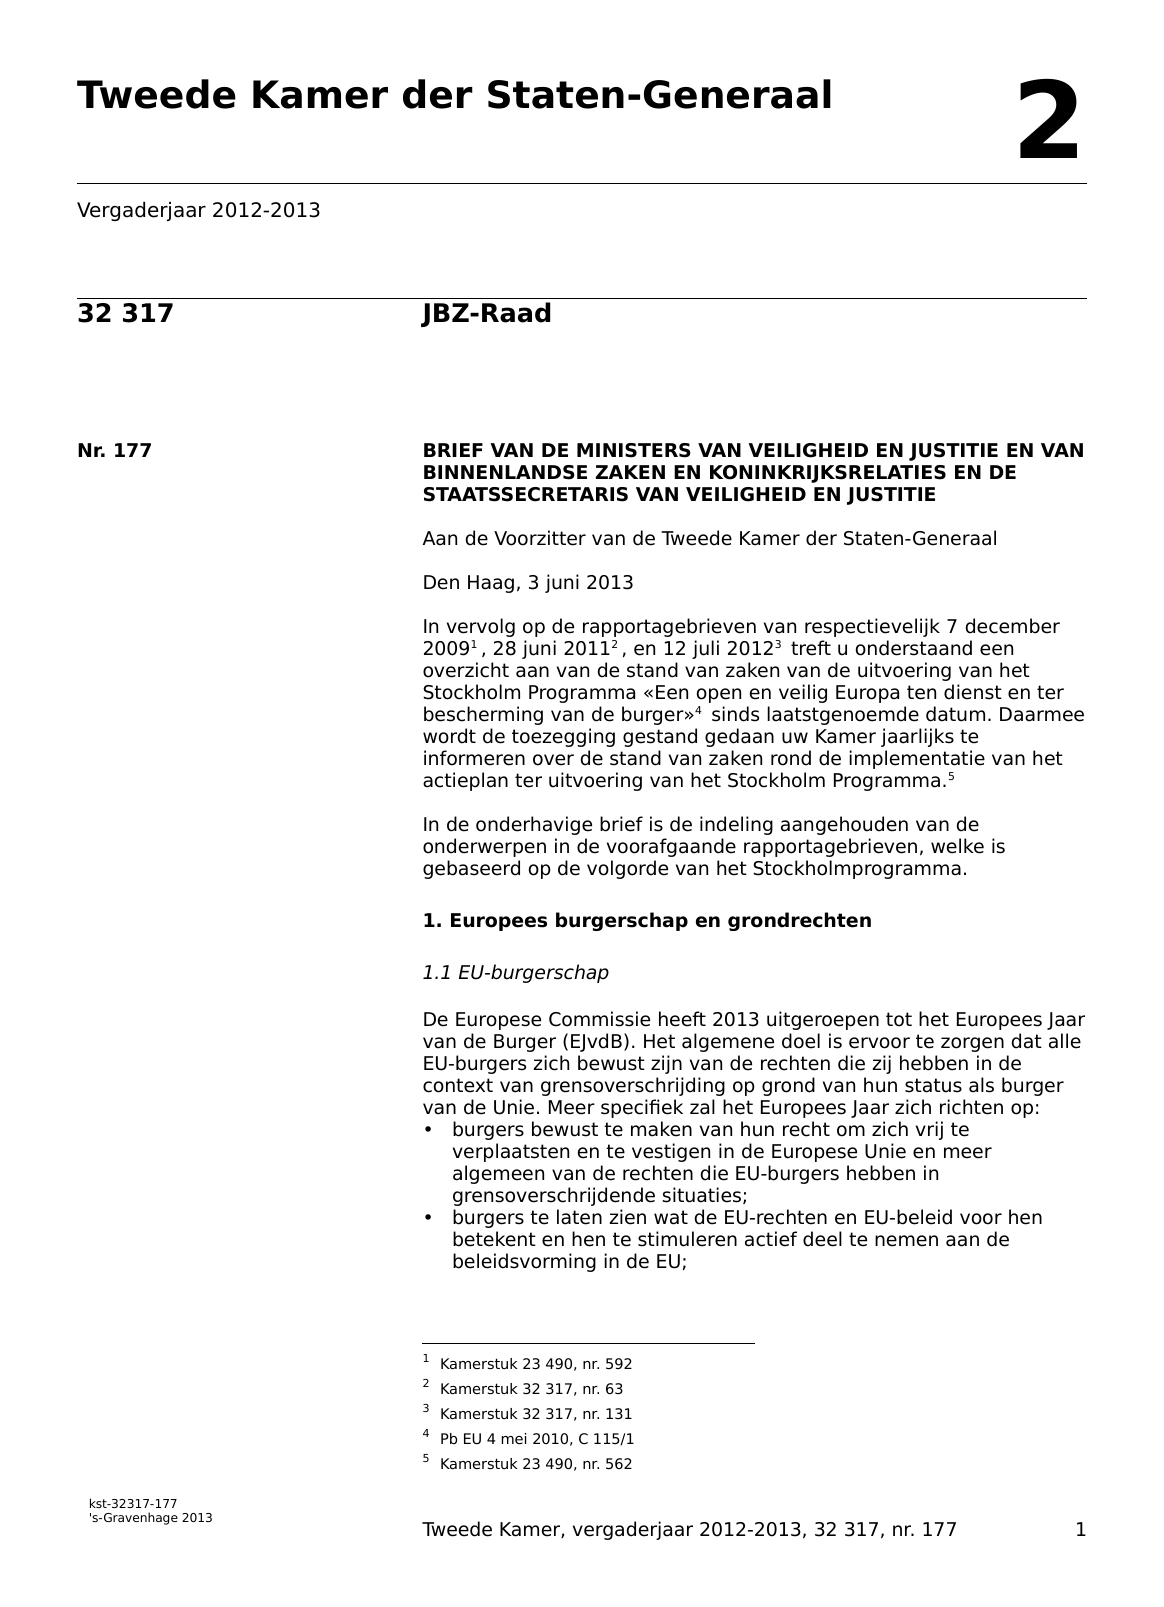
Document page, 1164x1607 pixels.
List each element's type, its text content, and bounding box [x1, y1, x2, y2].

text • burgers bewust te maken van hun recht om zich vrij te verplaatsten en te vestigen in de Europese Unie en meer algemeen van de rechten die EU-burgers hebben in grensoverschrijdende situaties; [422, 1119, 1087, 1207]
subtitle Nr. 177 BRIEF VAN DE MINISTERS VAN VEILIGHEID EN JUSTITIE EN VAN BINNENLANDSE ZAKEN EN KONINKRIJKSRELATIES EN DE STAATSSECRETARIS VAN VEILIGHEID EN JUSTITIE [77, 440, 1087, 506]
text Aan de Voorzitter van de Tweede Kamer der Staten-Generaal [422, 528, 1087, 550]
subtitle 32 317 JBZ-Raad [77, 299, 1087, 329]
text 's-Gravenhage 2013 [88, 1511, 323, 1525]
text In de onderhavige brief is de indeling aangehouden van de onderwerpen in de voorafgaande rapportagebrieven, welke is gebaseerd op de volgorde van het Stockholmprogramma. [422, 814, 1087, 880]
text • burgers te laten zien wat de EU-rechten en EU-beleid voor hen betekent en hen te stimuleren actief deel te nemen aan de beleidsvorming in de EU; [422, 1207, 1087, 1273]
text Kamerstuk 23 490, nr. 562 [422, 1452, 1087, 1474]
table_header 2 [886, 59, 1087, 183]
text kst-32317-177 [88, 1497, 323, 1511]
text Kamerstuk 32 317, nr. 63 [422, 1377, 1087, 1399]
text De Europese Commissie heeft 2013 uitgeroepen tot het Europees Jaar van de Burger (EJvdB). Het algemene doel is ervoor te zorgen dat alle EU-burgers zich bewust zijn van de rechten die zij hebben in de context van grensoverschrijding op grond van hun status als burger van de Unie. Meer specifiek zal het Europees Jaar zich richten op: [422, 1009, 1087, 1119]
text Kamerstuk 23 490, nr. 592 [422, 1352, 1087, 1374]
subtitle 1.1 EU-burgerschap [422, 962, 1087, 984]
text In vervolg op de rapportagebrieven van respectievelijk 7 december 2009, 28 juni 2011, en 12 juli 2012 treft u onderstaand een overzicht aan van de stand van zaken van de uitvoering van het Stockholm Programma «Een open en veilig Europa ten dienst en ter bescherming van de burger» sinds laatstgenoemde datum. Daarmee wordt de toezegging gestand gedaan uw Kamer jaarlijks te informeren over de stand van zaken rond de implementatie van het actieplan ter uitvoering van het Stockholm Programma. [422, 616, 1087, 792]
text Kamerstuk 32 317, nr. 131 [422, 1402, 1087, 1424]
text Den Haag, 3 juni 2013 [422, 572, 1087, 594]
table_header Tweede Kamer der Staten-Generaal [77, 59, 886, 183]
subtitle 1. Europees burgerschap en grondrechten [422, 910, 1087, 932]
table_cell Vergaderjaar 2012-2013 [77, 184, 1087, 298]
text Pb EU 4 mei 2010, C 115/1 [422, 1427, 1087, 1449]
